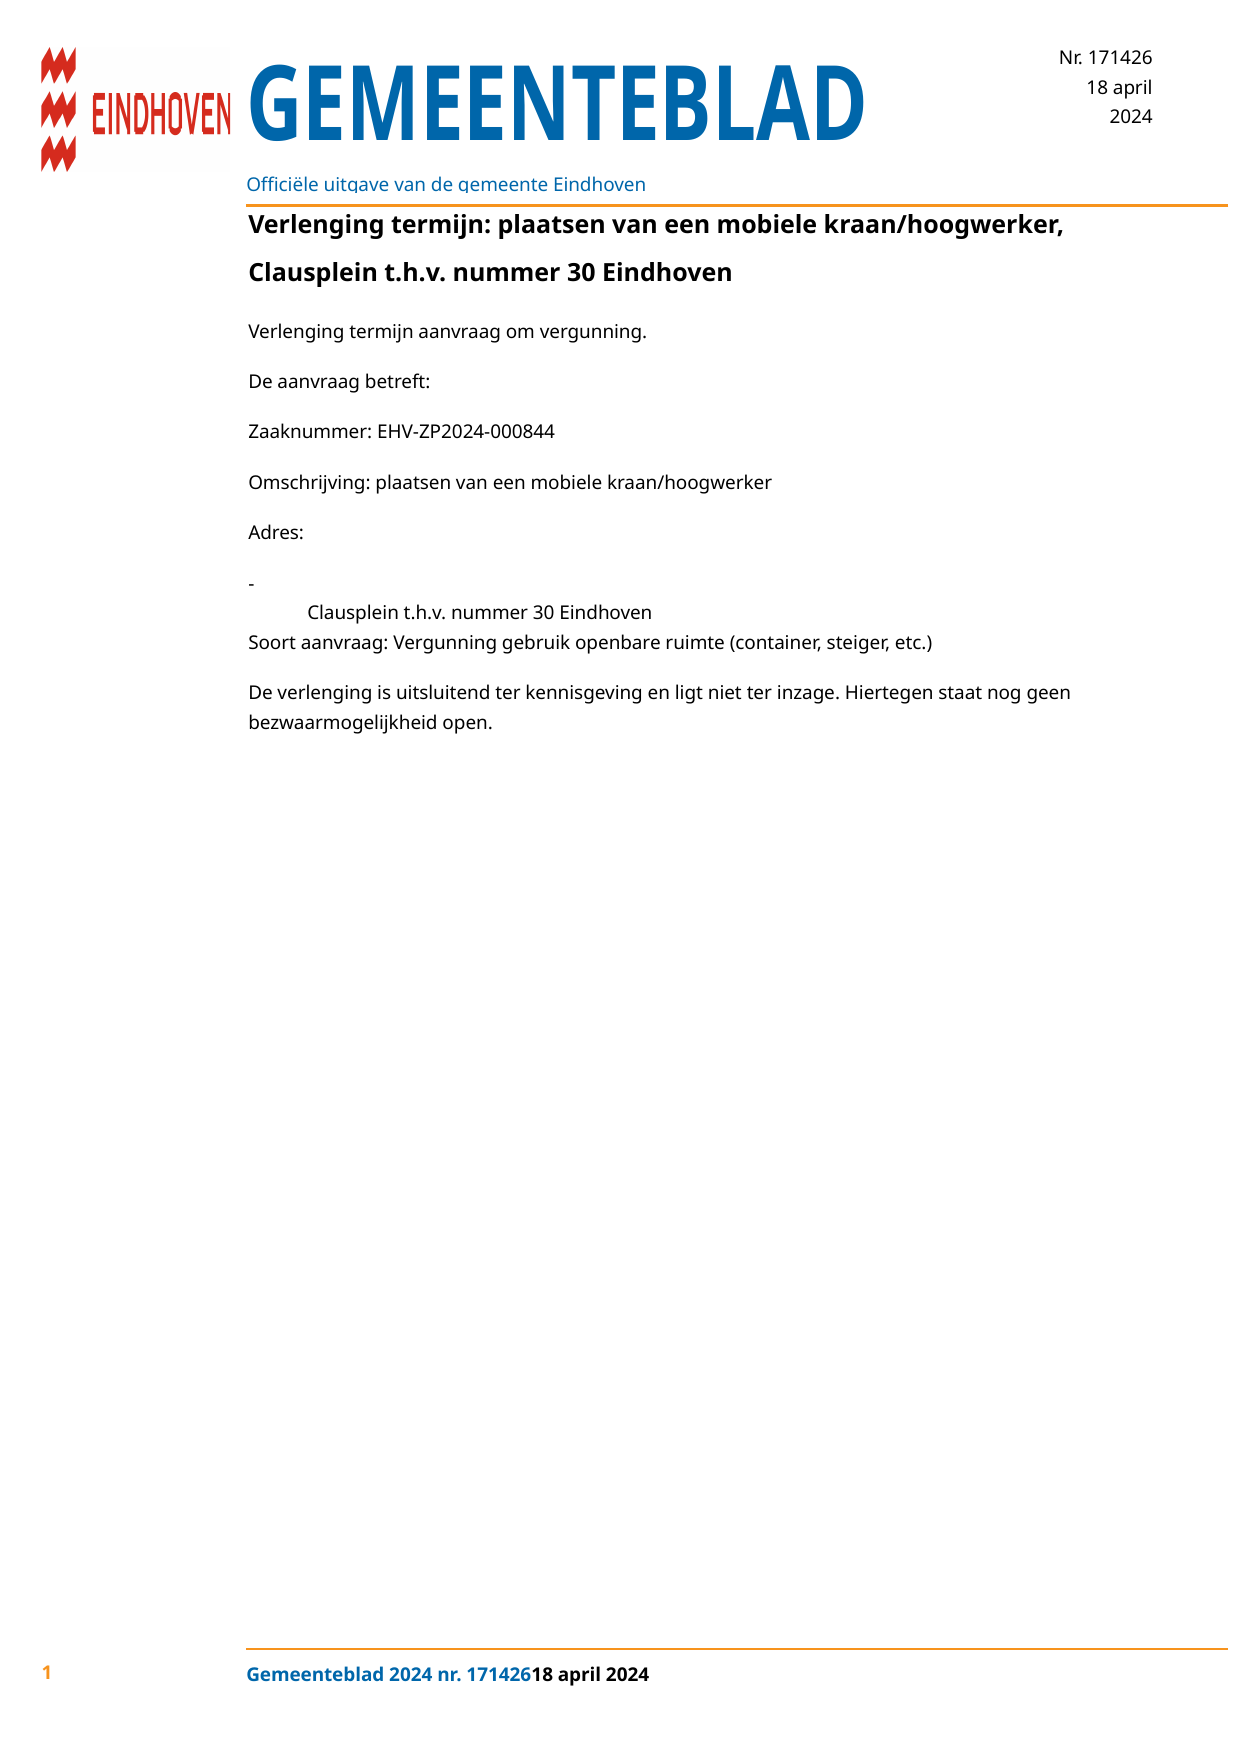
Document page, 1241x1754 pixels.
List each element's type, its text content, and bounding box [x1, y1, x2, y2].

list Clausplein t.h.v. nummer 30 Eindhoven [248, 599, 1152, 625]
text Zaaknummer: EHV-ZP2024-000844 [248, 419, 1152, 444]
text De aanvraag betreft: [248, 368, 1152, 394]
text Verlenging termijn aanvraag om vergunning. [248, 318, 1152, 344]
text Omschrijving: plaatsen van een mobiele kraan/hoogwerker [248, 469, 1152, 495]
text Verlenging termijn: plaatsen van een mobiele kraan/hoogwerker, Clausplein t.h.v. nummer 30 Eindhoven [248, 207, 1152, 288]
picture [41, 47, 231, 172]
text Adres: [248, 519, 1152, 545]
text De verlenging is uitsluitend ter kennisgeving en ligt niet ter inzage. Hiertegen staat nog geen bezwaarmogelijkheid open. [248, 679, 1152, 735]
text Soort aanvraag: Vergunning gebruik openbare ruimte (container, steiger, etc.) [248, 629, 1152, 655]
